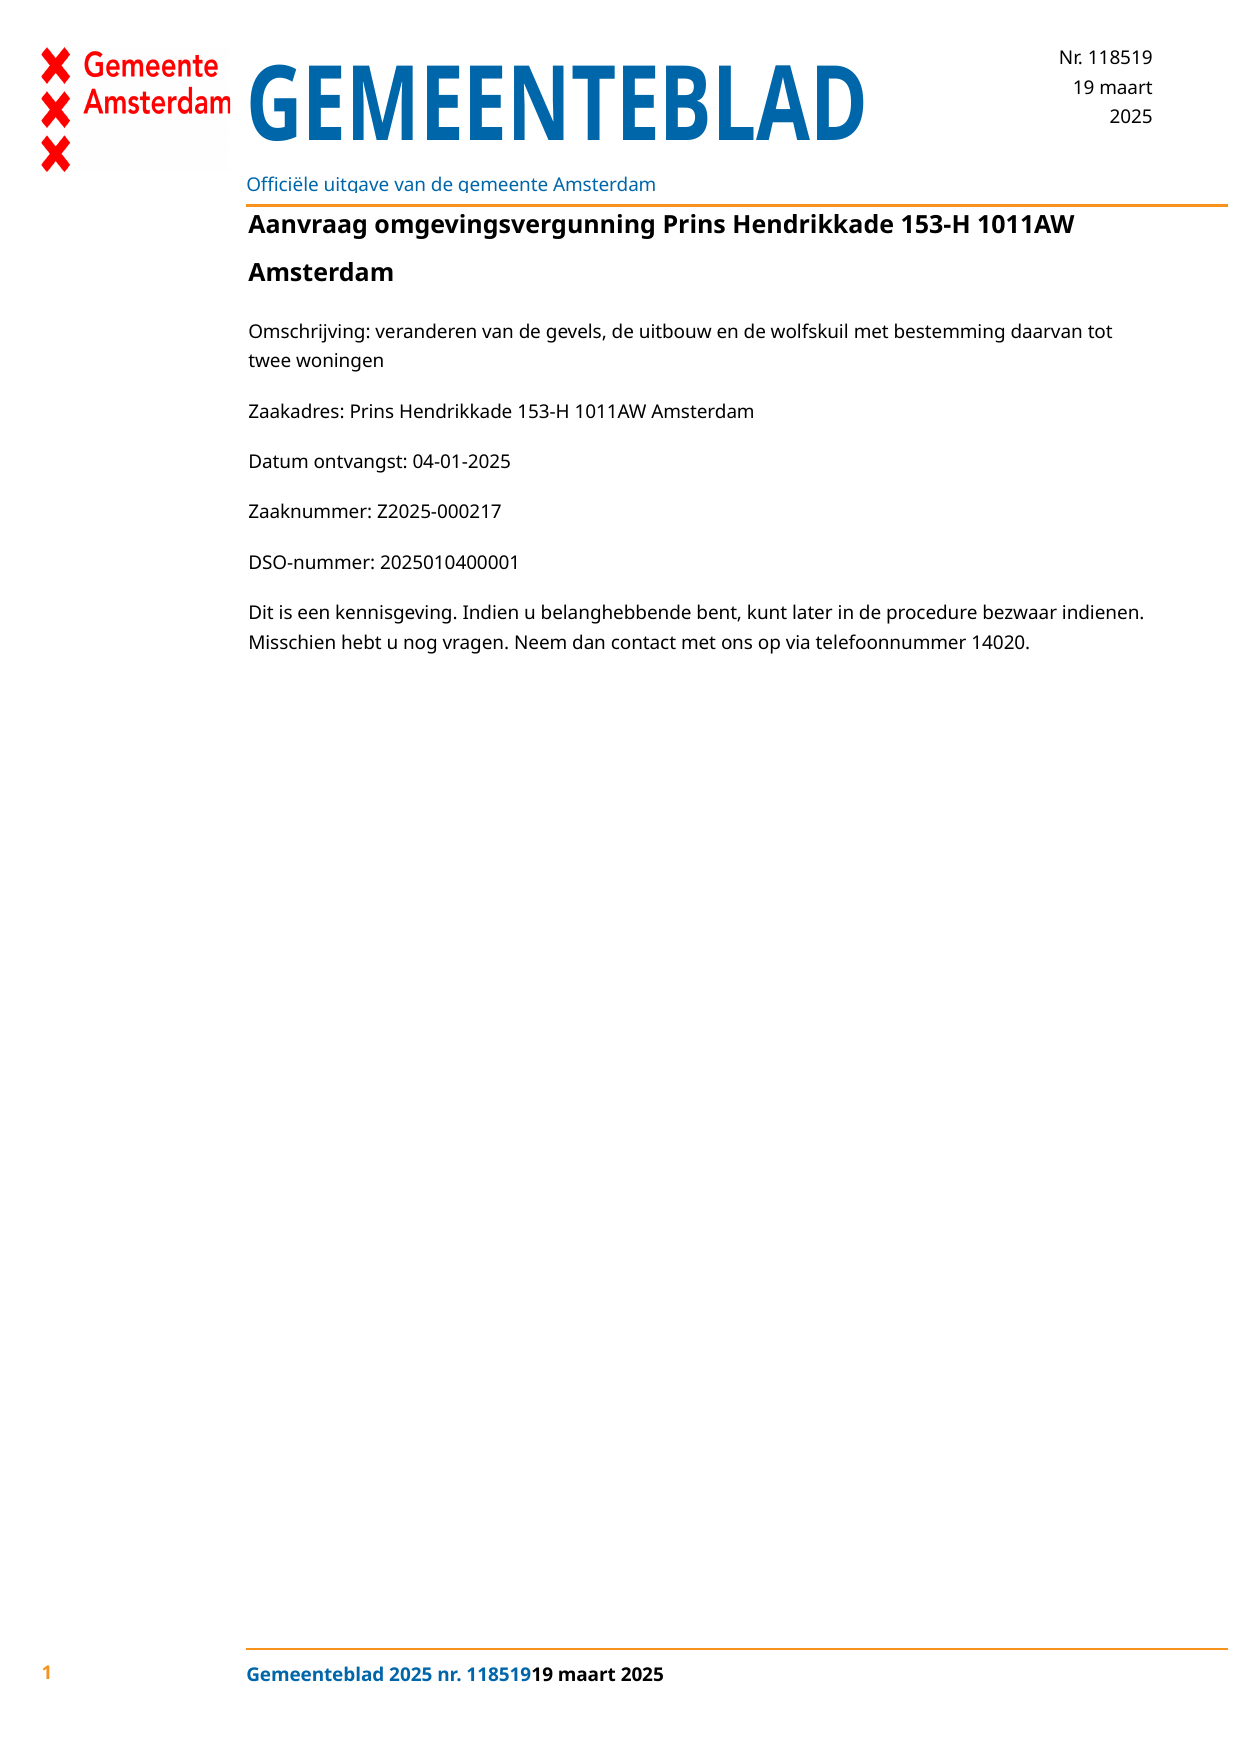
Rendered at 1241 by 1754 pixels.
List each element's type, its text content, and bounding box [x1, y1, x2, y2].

text Aanvraag omgevingsvergunning Prins Hendrikkade 153-H 1011AW Amsterdam [248, 207, 1152, 288]
text Zaakadres: Prins Hendrikkade 153-H 1011AW Amsterdam [248, 398, 1152, 424]
text DSO-nummer: 2025010400001 [248, 549, 1152, 575]
text Omschrijving: veranderen van de gevels, de uitbouw en de wolfskuil met bestemming daarvan tot twee woningen [248, 318, 1152, 373]
text Datum ontvangst: 04-01-2025 [248, 448, 1152, 474]
text Dit is een kennisgeving. Indien u belanghebbende bent, kunt later in de procedure bezwaar indienen. Misschien hebt u nog vragen. Neem dan contact met ons op via telefoonnummer 14020. [248, 599, 1152, 655]
picture [41, 47, 231, 172]
text Zaaknummer: Z2025-000217 [248, 499, 1152, 524]
